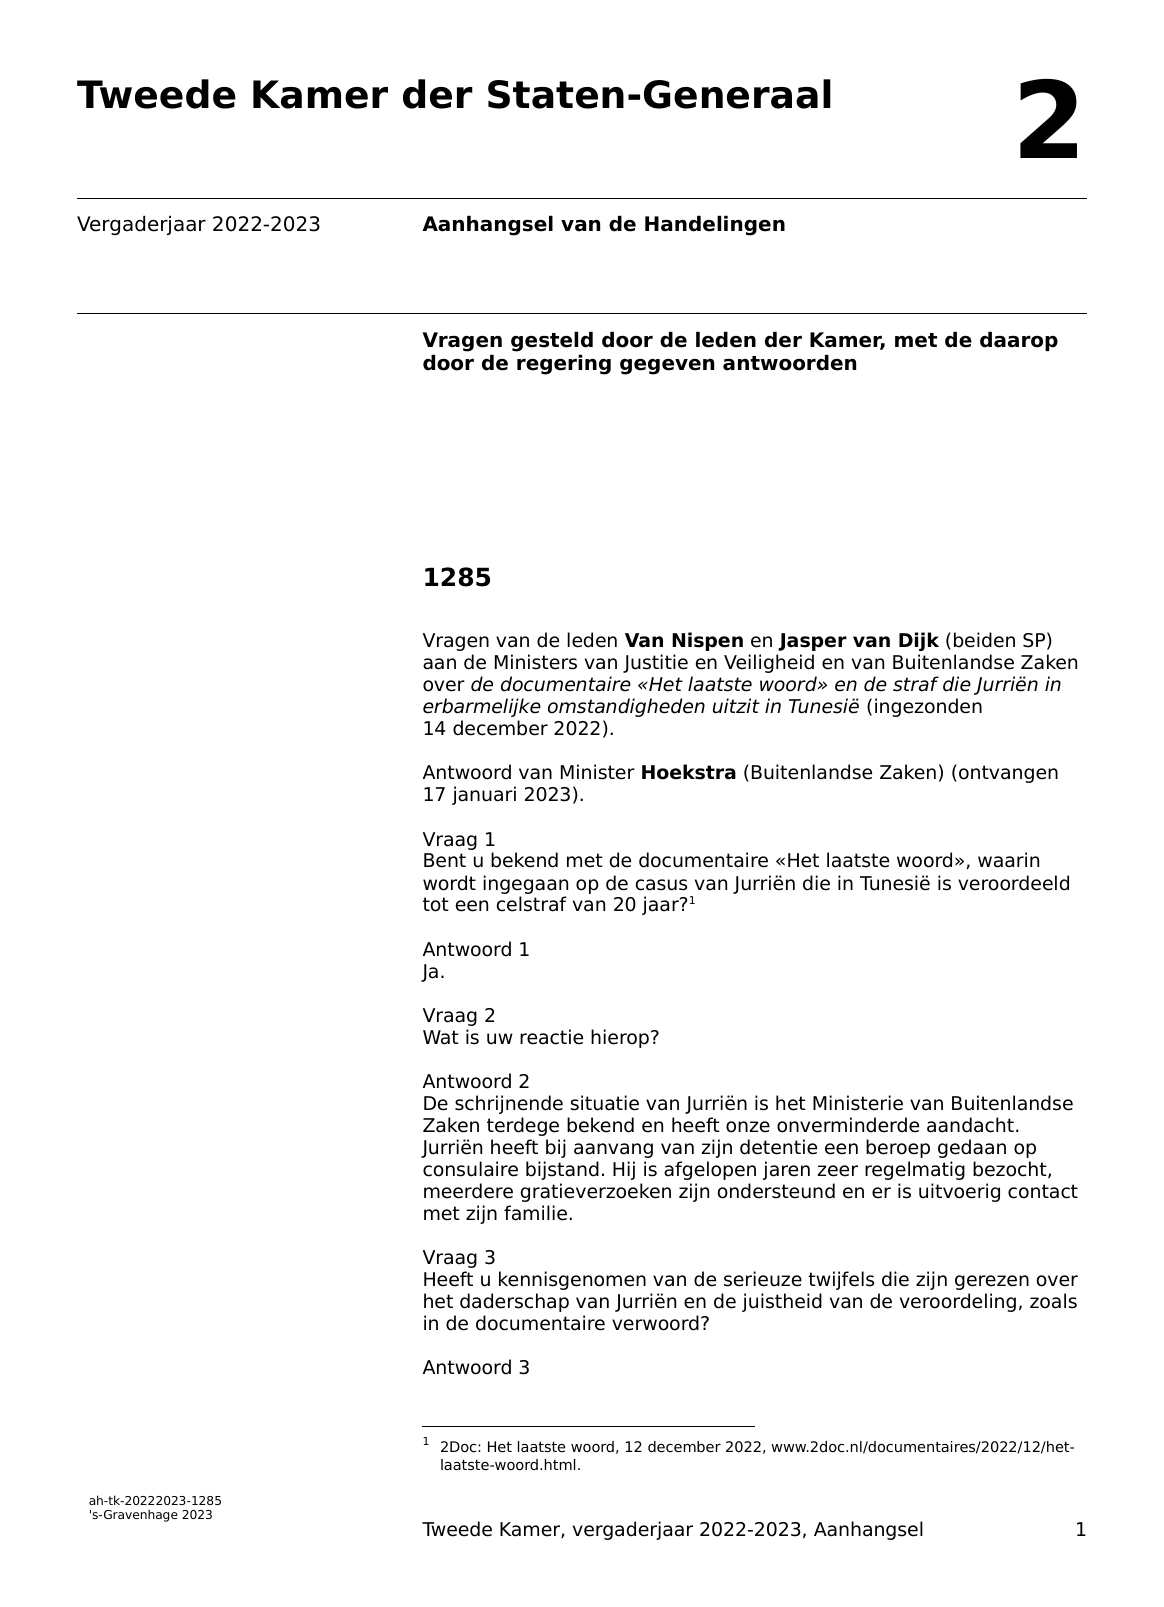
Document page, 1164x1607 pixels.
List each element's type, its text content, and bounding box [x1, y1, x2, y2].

text Antwoord 1 [422, 938, 1087, 961]
text Antwoord van Minister Hoekstra (Buitenlandse Zaken) (ontvangen 17 januari 2023). [422, 762, 1087, 806]
text Vraag 3 [422, 1247, 1087, 1269]
text 's-Gravenhage 2023 [88, 1508, 323, 1522]
table_header Tweede Kamer der Staten-Generaal [77, 59, 886, 198]
text 2Doc: Het laatste woord, 12 december 2022, www.2doc.nl/documentaires/2022/12/het-laatste-woord.html. [422, 1435, 1087, 1474]
table_cell Aanhangsel van de Handelingen [422, 199, 1087, 313]
table_cell [77, 314, 422, 375]
text Wat is uw reactie hierop? [422, 1027, 1087, 1049]
text 1285 [422, 563, 1087, 592]
table_cell Vergaderjaar 2022-2023 [77, 199, 422, 313]
text De schrijnende situatie van Jurriën is het Ministerie van Buitenlandse Zaken terdege bekend en heeft onze onverminderde aandacht. Jurriën heeft bij aanvang van zijn detentie een beroep gedaan op consulaire bijstand. Hij is afgelopen jaren zeer regelmatig bezocht, meerdere gratieverzoeken zijn ondersteund en er is uitvoerig contact met zijn familie. [422, 1093, 1087, 1225]
text Vraag 2 [422, 1005, 1087, 1027]
text Ja. [422, 961, 1087, 982]
text Vragen van de leden Van Nispen en Jasper van Dijk (beiden SP) aan de Ministers van Justitie en Veiligheid en van Buitenlandse Zaken over de documentaire «Het laatste woord» en de straf die Jurriën in erbarmelijke omstandigheden uitzit in Tunesië (ingezonden 14 december 2022). [422, 630, 1087, 740]
text ah-tk-20222023-1285 [88, 1494, 323, 1508]
text Antwoord 2 [422, 1071, 1087, 1093]
text Bent u bekend met de documentaire «Het laatste woord», waarin wordt ingegaan op de casus van Jurriën die in Tunesië is veroordeeld tot een celstraf van 20 jaar? [422, 850, 1087, 916]
text Vraag 1 [422, 828, 1087, 850]
text Heeft u kennisgenomen van de serieuze twijfels die zijn gerezen over het daderschap van Jurriën en de juistheid van de veroordeling, zoals in de documentaire verwoord? [422, 1269, 1087, 1335]
text Antwoord 3 [422, 1357, 1087, 1379]
table_header 2 [886, 59, 1087, 198]
table_cell Vragen gesteld door de leden der Kamer, met de daarop door de regering gegeven antwoorden [422, 314, 1087, 375]
